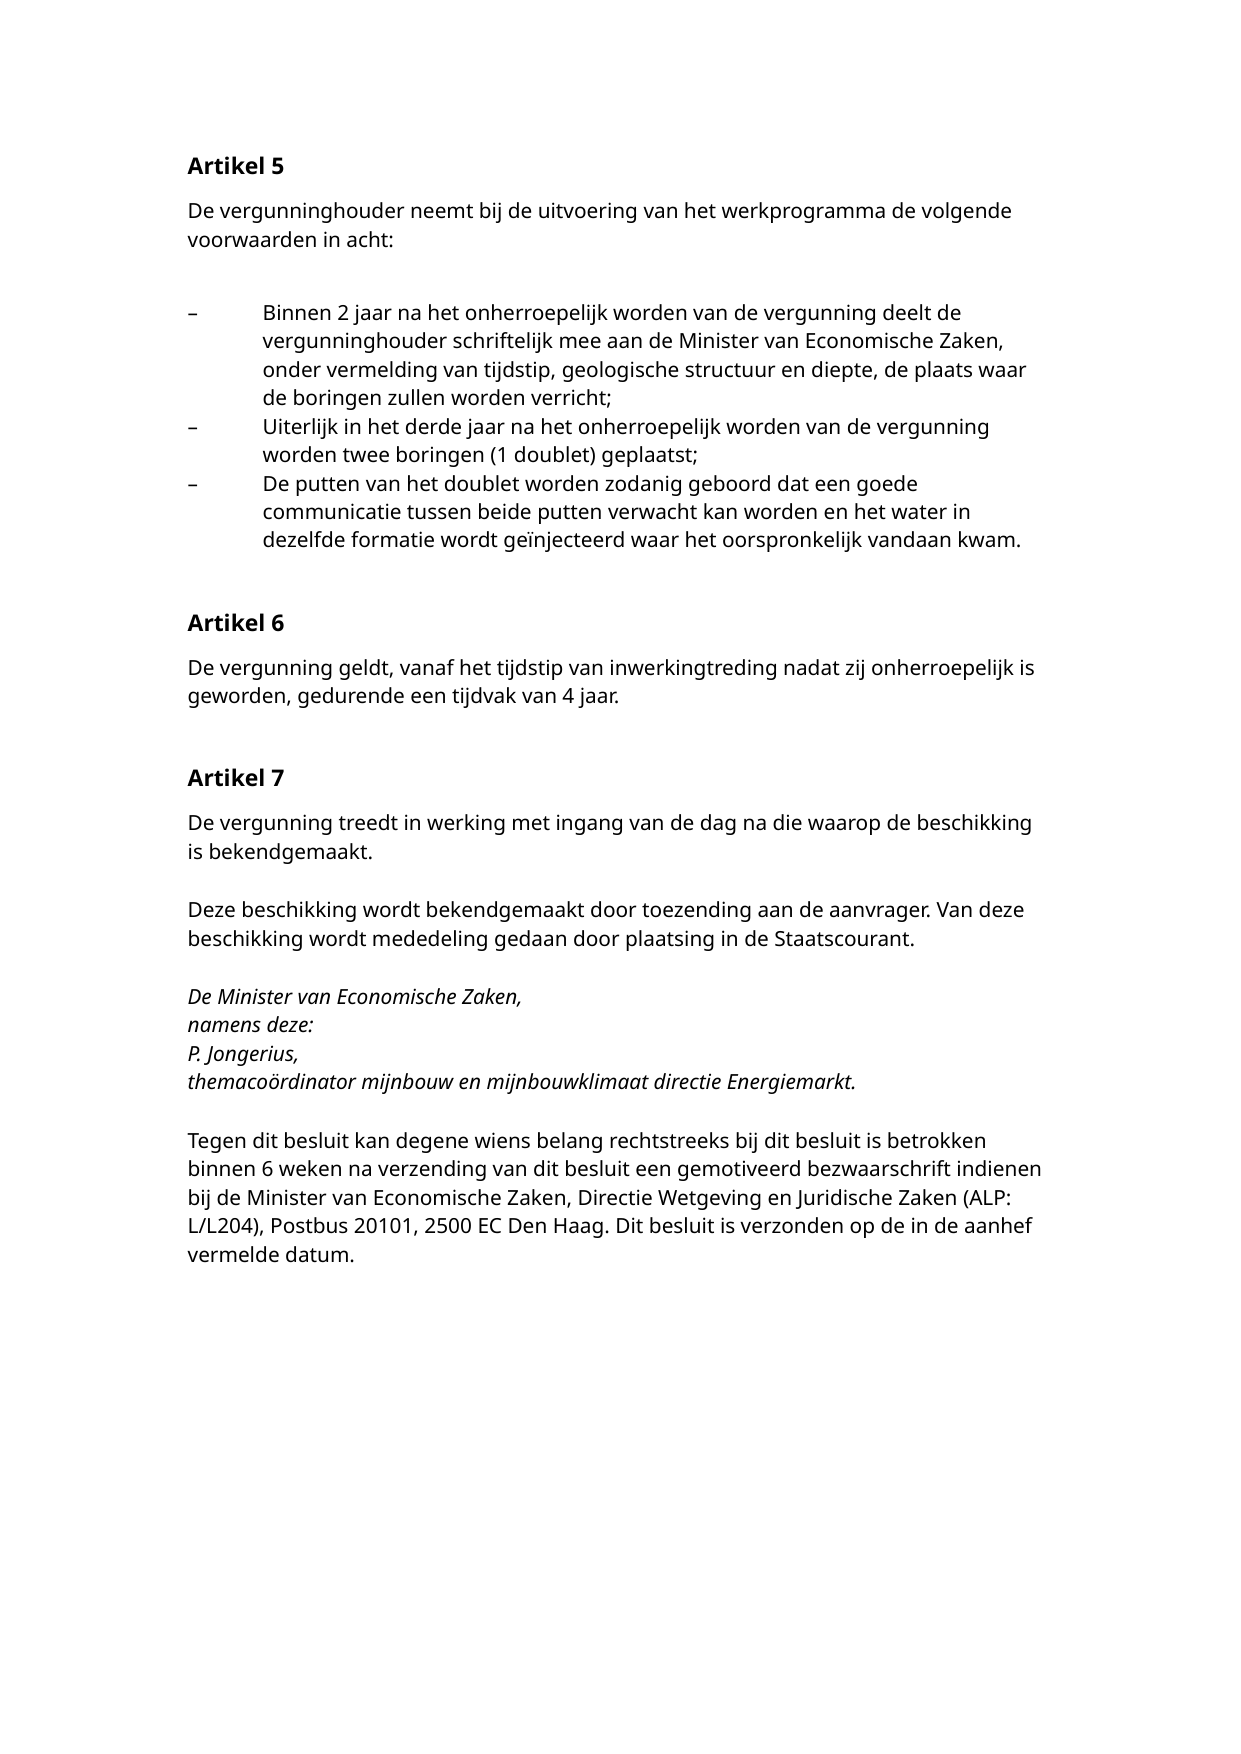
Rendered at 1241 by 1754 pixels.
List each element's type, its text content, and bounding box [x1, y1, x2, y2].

text namens deze: [187, 1011, 1053, 1039]
subtitle Artikel 6 [187, 607, 1053, 638]
text De vergunning geldt, vanaf het tijdstip van inwerkingtreding nadat zij onherroepelijk is geworden, gedurende een tijdvak van 4 jaar. [187, 653, 1053, 710]
list Uiterlijk in het derde jaar na het onherroepelijk worden van de vergunning worden twee boringen (1 doublet) geplaatst; [187, 412, 1053, 469]
list Binnen 2 jaar na het onherroepelijk worden van de vergunning deelt de vergunninghouder schriftelijk mee aan de Minister van Economische Zaken, onder vermelding van tijdstip, geologische structuur en diepte, de plaats waar de boringen zullen worden verricht; [187, 298, 1053, 412]
text De Minister van Economische Zaken, [187, 982, 1053, 1011]
text themacoördinator mijnbouw en mijnbouwklimaat directie Energiemarkt. [187, 1067, 1053, 1096]
text P. Jongerius, [187, 1039, 1053, 1067]
subtitle Artikel 5 [187, 150, 1053, 181]
subtitle Artikel 7 [187, 762, 1053, 793]
text De vergunning treedt in werking met ingang van de dag na die waarop de beschikking is bekendgemaakt. [187, 808, 1053, 865]
list De putten van het doublet worden zodanig geboord dat een goede communicatie tussen beide putten verwacht kan worden en het water in dezelfde formatie wordt geïnjecteerd waar het oorspronkelijk vandaan kwam. [187, 469, 1053, 554]
text Tegen dit besluit kan degene wiens belang rechtstreeks bij dit besluit is betrokken binnen 6 weken na verzending van dit besluit een gemotiveerd bezwaarschrift indienen bij de Minister van Economische Zaken, Directie Wetgeving en Juridische Zaken (ALP: L/L204), Postbus 20101, 2500 EC Den Haag. Dit besluit is verzonden op de in de aanhef vermelde datum. [187, 1126, 1053, 1268]
text Deze beschikking wordt bekendgemaakt door toezending aan de aanvrager. Van deze beschikking wordt mededeling gedaan door plaatsing in de Staatscourant. [187, 895, 1053, 952]
text De vergunninghouder neemt bij de uitvoering van het werkprogramma de volgende voorwaarden in acht: [187, 196, 1053, 253]
